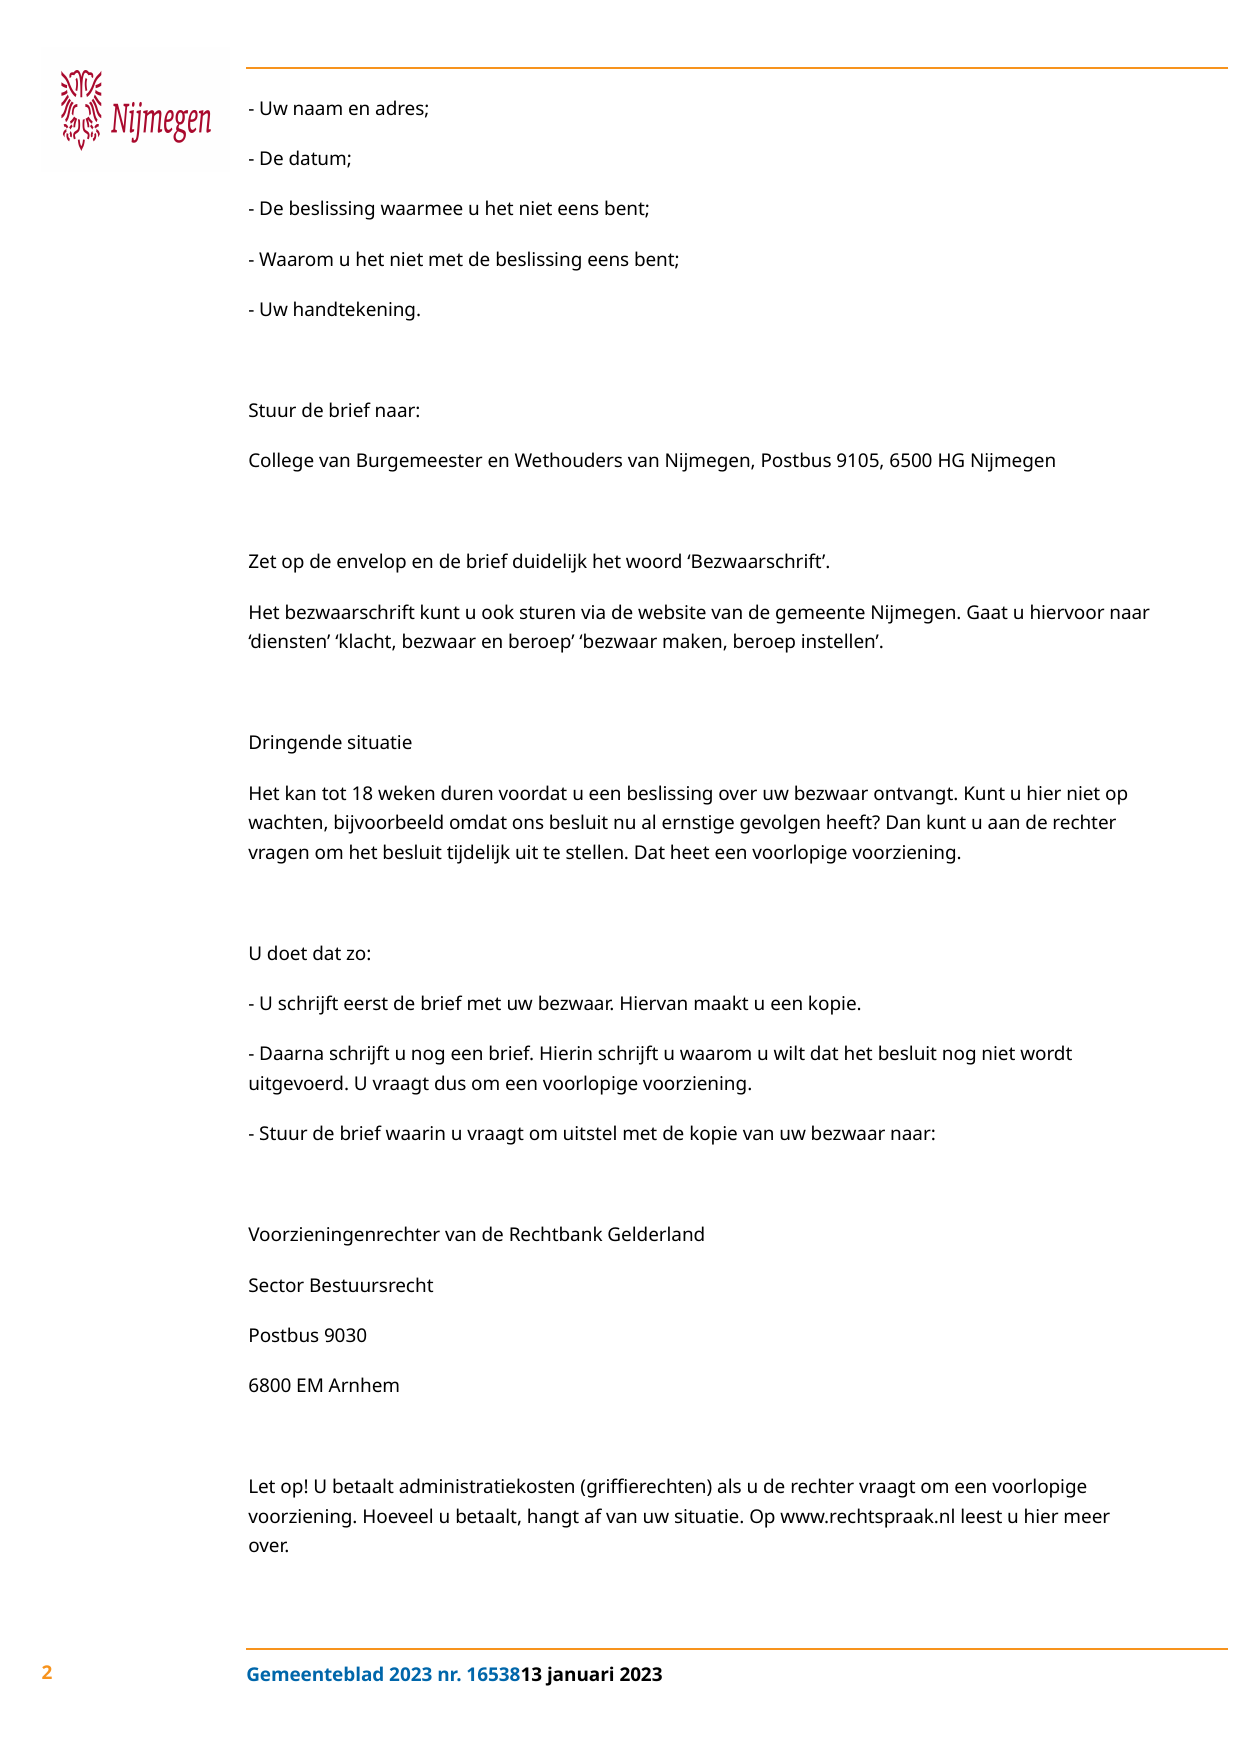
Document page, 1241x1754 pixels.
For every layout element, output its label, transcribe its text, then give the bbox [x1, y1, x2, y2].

text U doet dat zo: [248, 940, 1152, 966]
text - Uw handtekening. [248, 296, 1152, 322]
text - De datum; [248, 145, 1152, 171]
text Voorzieningenrechter van de Rechtbank Gelderland [248, 1221, 1152, 1247]
text - Stuur de brief waarin u vraagt om uitstel met de kopie van uw bezwaar naar: [248, 1121, 1152, 1146]
text - Uw naam en adres; [248, 95, 1152, 121]
text Let op! U betaalt administratiekosten (griffierechten) als u de rechter vraagt om een voorlopige voorziening. Hoeveel u betaalt, hangt af van uw situatie. Op www.rechtspraak.nl leest u hier meer over. [248, 1473, 1152, 1558]
text - Daarna schrijft u nog een brief. Hierin schrijft u waarom u wilt dat het besluit nog niet wordt uitgevoerd. U vraagt dus om een voorlopige voorziening. [248, 1041, 1152, 1096]
text Postbus 9030 [248, 1322, 1152, 1348]
picture [41, 47, 231, 172]
text 6800 EM Arnhem [248, 1373, 1152, 1398]
text Stuur de brief naar: [248, 397, 1152, 423]
text - Waarom u het niet met de beslissing eens bent; [248, 246, 1152, 272]
text Dringende situatie [248, 729, 1152, 755]
text Het bezwaarschrift kunt u ook sturen via de website van de gemeente Nijmegen. Gaat u hiervoor naar ‘diensten’ ‘klacht, bezwaar en beroep’ ‘bezwaar maken, beroep instellen’. [248, 599, 1152, 654]
text Zet op de envelop en de brief duidelijk het woord ‘Bezwaarschrift’. [248, 548, 1152, 574]
text - U schrijft eerst de brief met uw bezwaar. Hiervan maakt u een kopie. [248, 990, 1152, 1016]
text College van Burgemeester en Wethouders van Nijmegen, Postbus 9105, 6500 HG Nijmegen [248, 448, 1152, 473]
text Sector Bestuursrecht [248, 1272, 1152, 1298]
text Het kan tot 18 weken duren voordat u een beslissing over uw bezwaar ontvangt. Kunt u hier niet op wachten, bijvoorbeeld omdat ons besluit nu al ernstige gevolgen heeft? Dan kunt u aan de rechter vragen om het besluit tijdelijk uit te stellen. Dat heet een voorlopige voorziening. [248, 780, 1152, 865]
text - De beslissing waarmee u het niet eens bent; [248, 196, 1152, 221]
